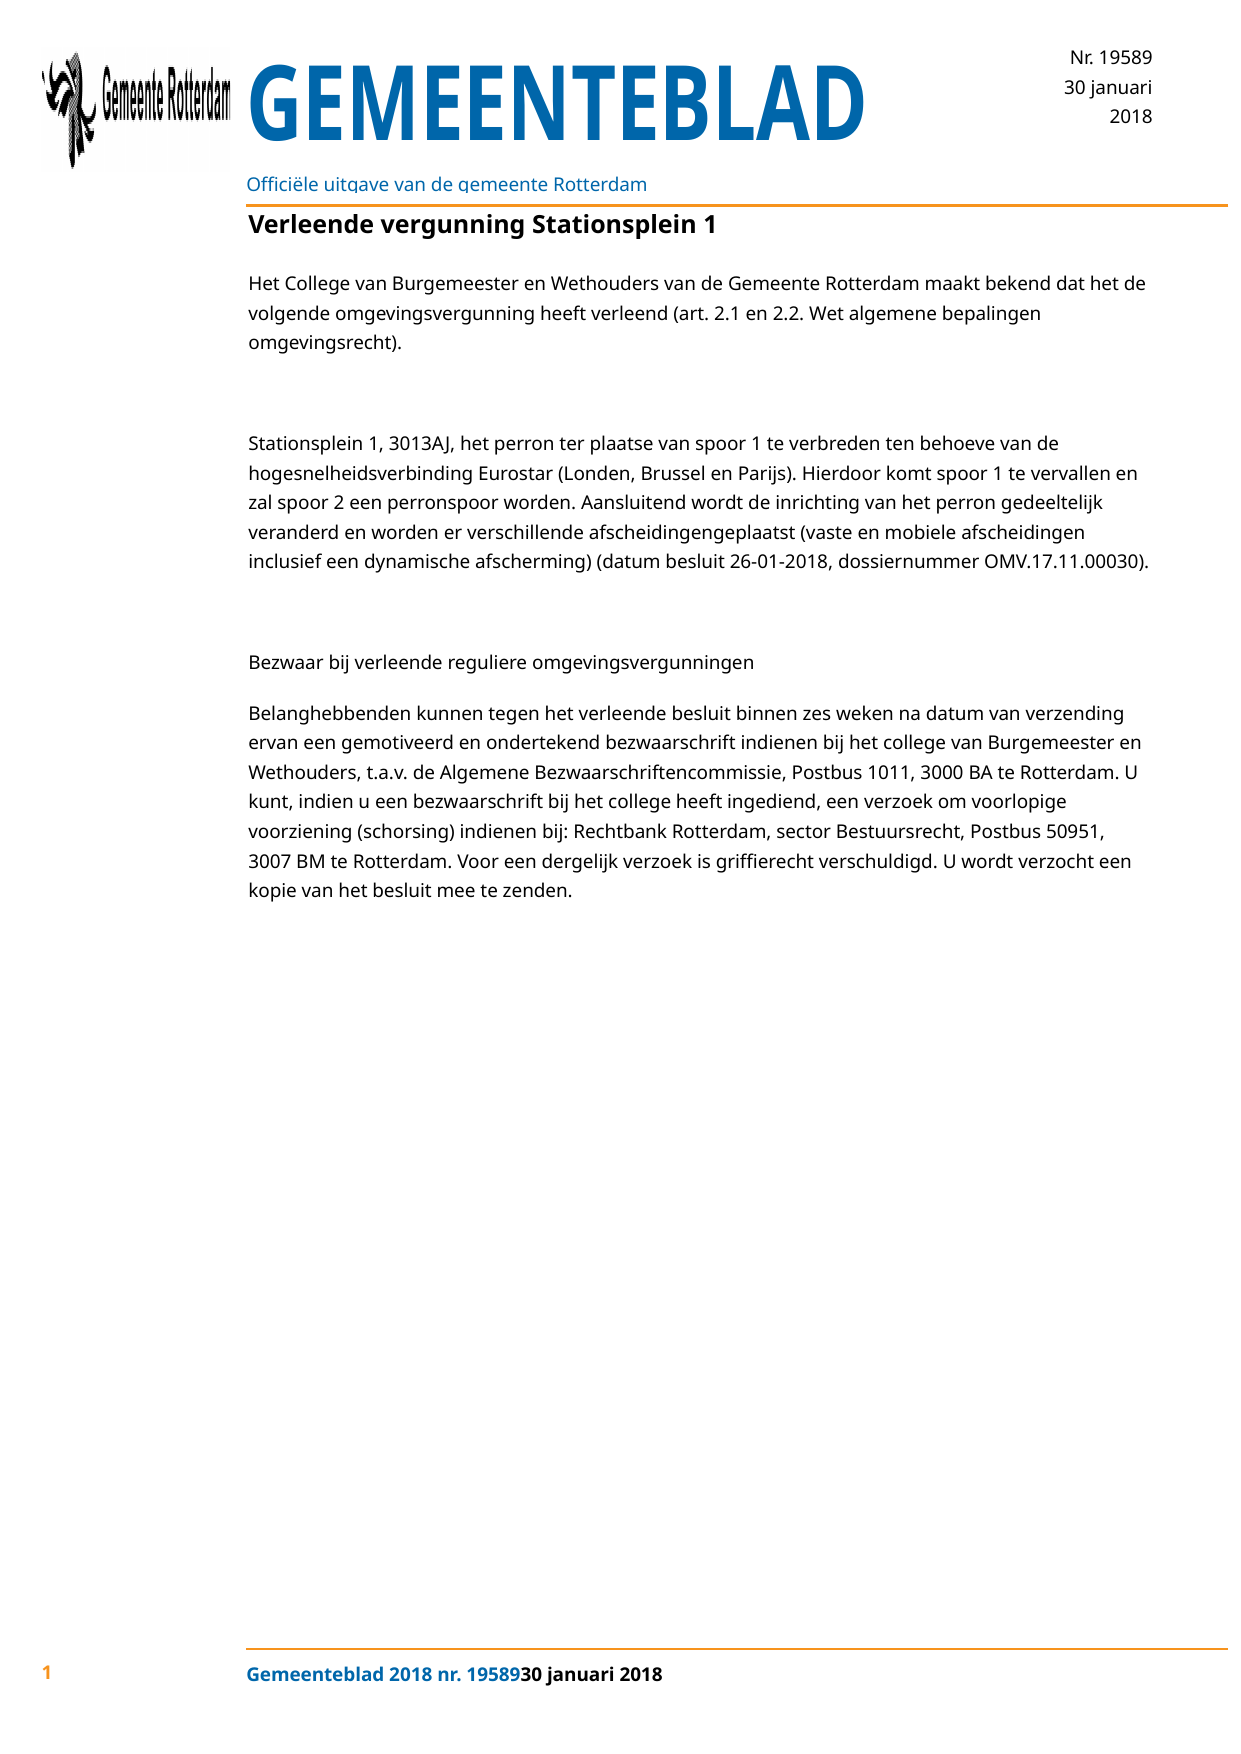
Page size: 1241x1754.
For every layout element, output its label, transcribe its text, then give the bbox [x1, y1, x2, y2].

picture [41, 47, 231, 172]
text Verleende vergunning Stationsplein 1 [248, 207, 1152, 241]
text Het College van Burgemeester en Wethouders van de Gemeente Rotterdam maakt bekend dat het de volgende omgevingsvergunning heeft verleend (art. 2.1 en 2.2. Wet algemene bepalingen omgevingsrecht). [248, 270, 1152, 355]
text Bezwaar bij verleende reguliere omgevingsvergunningen [248, 649, 1152, 675]
text Stationsplein 1, 3013AJ, het perron ter plaatse van spoor 1 te verbreden ten behoeve van de hogesnelheidsverbinding Eurostar (Londen, Brussel en Parijs). Hierdoor komt spoor 1 te vervallen en zal spoor 2 een perronspoor worden. Aansluitend wordt de inrichting van het perron gedeeltelijk veranderd en worden er verschillende afscheidingengeplaatst (vaste en mobiele afscheidingen inclusief een dynamische afscherming) (datum besluit 26-01-2018, dossiernummer OMV.17.11.00030). [248, 430, 1152, 574]
text Belanghebbenden kunnen tegen het verleende besluit binnen zes weken na datum van verzending ervan een gemotiveerd en ondertekend bezwaarschrift indienen bij het college van Burgemeester en Wethouders, t.a.v. de Algemene Bezwaarschriftencommissie, Postbus 1011, 3000 BA te Rotterdam. U kunt, indien u een bezwaarschrift bij het college heeft ingediend, een verzoek om voorlopige voorziening (schorsing) indienen bij: Rechtbank Rotterdam, sector Bestuursrecht, Postbus 50951, 3007 BM te Rotterdam. Voor een dergelijk verzoek is griffierecht verschuldigd. U wordt verzocht een kopie van het besluit mee te zenden. [248, 700, 1152, 903]
